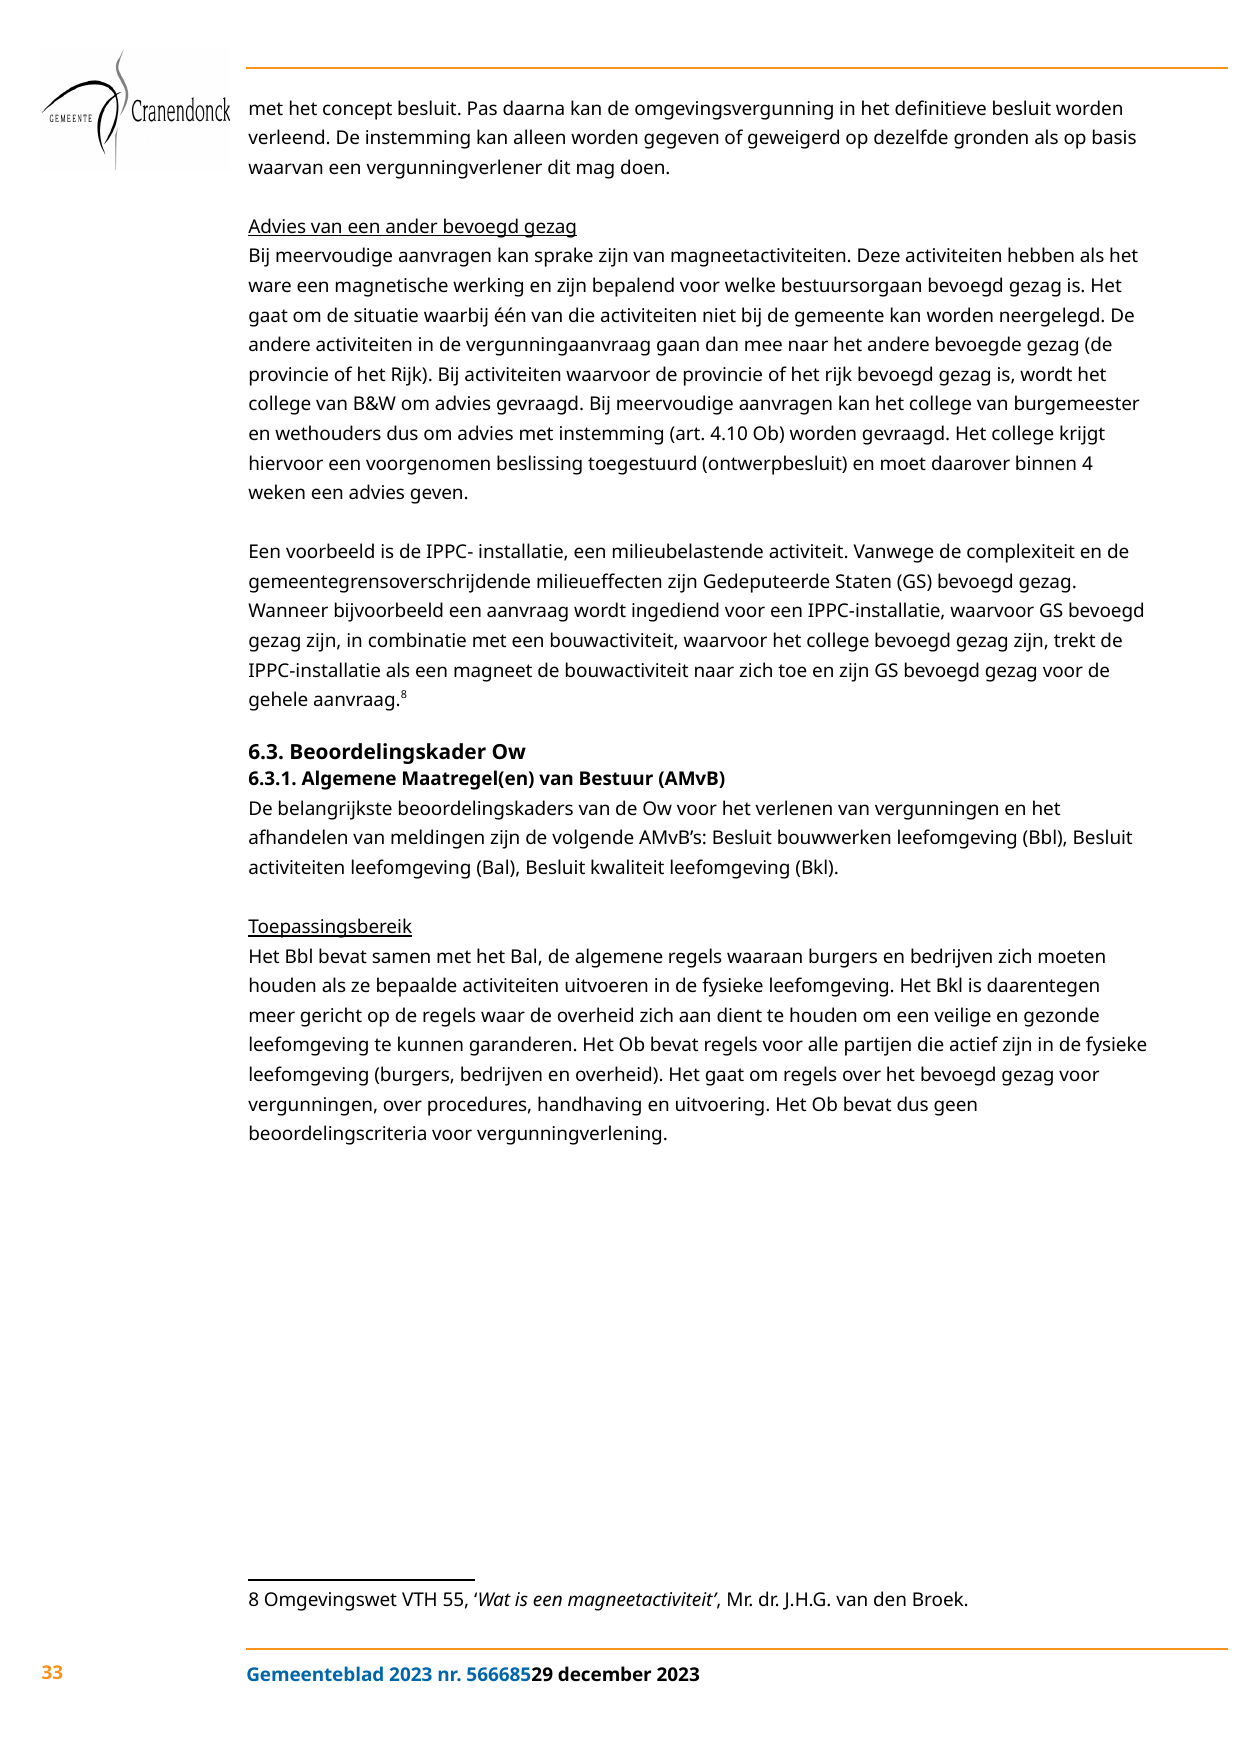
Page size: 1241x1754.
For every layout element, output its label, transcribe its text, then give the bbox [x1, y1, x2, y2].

text met het concept besluit. Pas daarna kan de omgevingsvergunning in het definitieve besluit worden verleend. De instemming kan alleen worden gegeven of geweigerd op dezelfde gronden als op basis waarvan een vergunningverlener dit mag doen. [248, 95, 1152, 180]
text 6.3. Beoordelingskader Ow [248, 737, 1152, 765]
text Een voorbeeld is de IPPC- installatie, een milieubelastende activiteit. Vanwege de complexiteit en de gemeentegrensoverschrijdende milieueffecten zijn Gedeputeerde Staten (GS) bevoegd gezag. Wanneer bijvoorbeeld een aanvraag wordt ingediend voor een IPPC-installatie, waarvoor GS bevoegd gezag zijn, in combinatie met een bouwactiviteit, waarvoor het college bevoegd gezag zijn, trekt de IPPC-installatie als een magneet de bouwactiviteit naar zich toe en zijn GS bevoegd gezag voor de gehele aanvraag. [248, 538, 1152, 712]
picture [41, 47, 231, 172]
text Advies van een ander bevoegd gezag [248, 213, 1152, 239]
text 6.3.1. Algemene Maatregel(en) van Bestuur (AMvB) [248, 765, 1152, 791]
text Het Bbl bevat samen met het Bal, de algemene regels waaraan burgers en bedrijven zich moeten houden als ze bepaalde activiteiten uitvoeren in de fysieke leefomgeving. Het Bkl is daarentegen meer gericht op de regels waar de overheid zich aan dient te houden om een veilige en gezonde leefomgeving te kunnen garanderen. Het Ob bevat regels voor alle partijen die actief zijn in de fysieke leefomgeving (burgers, bedrijven en overheid). Het gaat om regels over het bevoegd gezag voor vergunningen, over procedures, handhaving en uitvoering. Het Ob bevat dus geen beoordelingscriteria voor vergunningverlening. [248, 943, 1152, 1146]
text De belangrijkste beoordelingskaders van de Ow voor het verlenen van vergunningen en het afhandelen van meldingen zijn de volgende AMvB’s: Besluit bouwwerken leefomgeving (Bbl), Besluit activiteiten leefomgeving (Bal), Besluit kwaliteit leefomgeving (Bkl). [248, 795, 1152, 880]
text Toepassingsbereik [248, 913, 1152, 939]
text Omgevingswet VTH 55, ‘Wat is een magneetactiviteit’, Mr. dr. J.H.G. van den Broek. [248, 1586, 1152, 1612]
text Bij meervoudige aanvragen kan sprake zijn van magneetactiviteiten. Deze activiteiten hebben als het ware een magnetische werking en zijn bepalend voor welke bestuursorgaan bevoegd gezag is. Het gaat om de situatie waarbij één van die activiteiten niet bij de gemeente kan worden neergelegd. De andere activiteiten in de vergunningaanvraag gaan dan mee naar het andere bevoegde gezag (de provincie of het Rijk). Bij activiteiten waarvoor de provincie of het rijk bevoegd gezag is, wordt het college van B&W om advies gevraagd. Bij meervoudige aanvragen kan het college van burgemeester en wethouders dus om advies met instemming (art. 4.10 Ob) worden gevraagd. Het college krijgt hiervoor een voorgenomen beslissing toegestuurd (ontwerpbesluit) en moet daarover binnen 4 weken een advies geven. [248, 243, 1152, 505]
